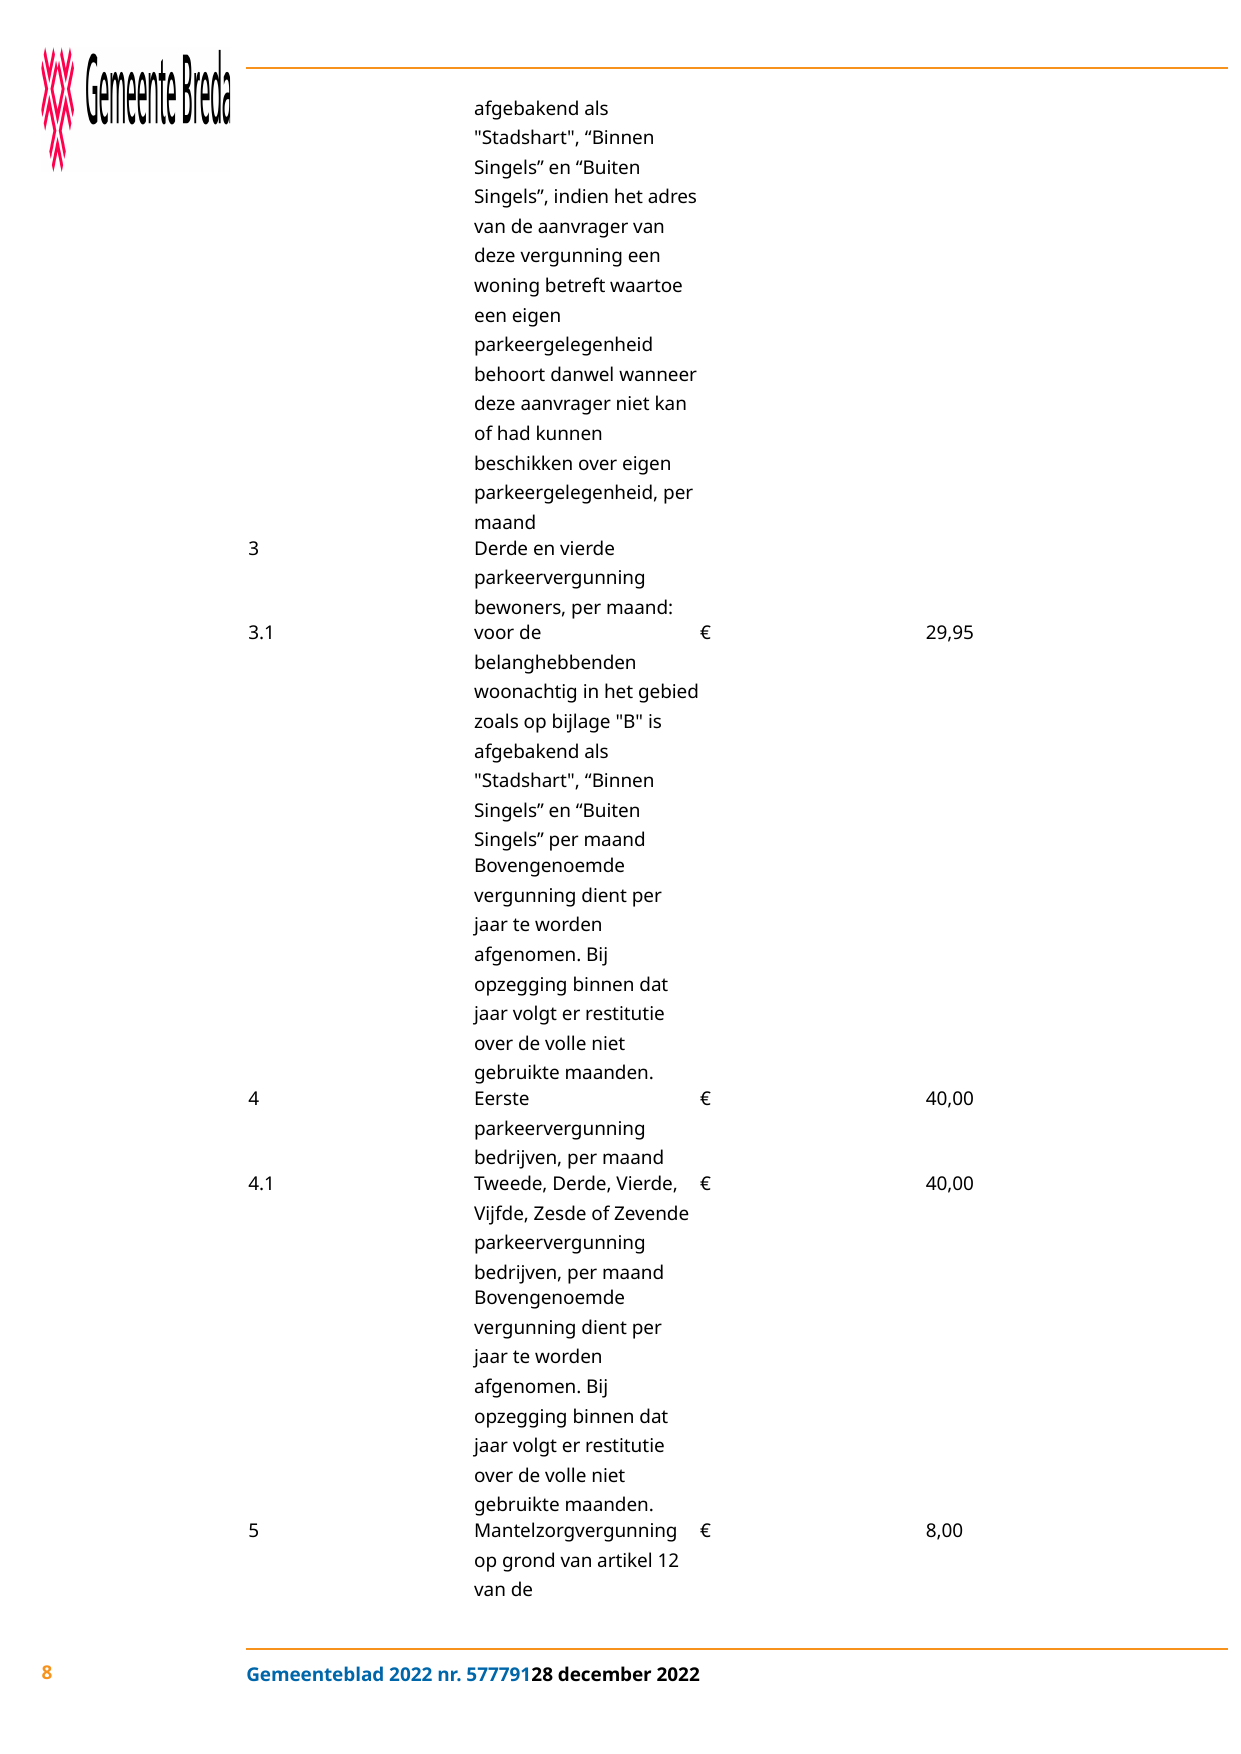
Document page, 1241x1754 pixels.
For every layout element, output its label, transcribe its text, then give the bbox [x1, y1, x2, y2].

table_cell 3.1 [248, 620, 474, 852]
table_cell Bovengenoemde vergunning dient per jaar te worden afgenomen. Bij opzegging binnen dat jaar volgt er restitutie over de volle niet gebruikte maanden. [474, 853, 700, 1085]
table_cell € [700, 1085, 926, 1170]
table_cell Eerste parkeervergunning bedrijven, per maand [474, 1085, 700, 1170]
table_cell [700, 95, 926, 535]
table_cell 4 [248, 1085, 474, 1170]
table_cell [700, 1285, 926, 1517]
table_cell Derde en vierde parkeervergunning bewoners, per maand: [474, 535, 700, 619]
table_cell [926, 95, 1152, 535]
table_cell [248, 853, 474, 1085]
table_cell [248, 1285, 474, 1517]
table_cell [700, 853, 926, 1085]
table_cell 4.1 [248, 1170, 474, 1284]
table_cell [700, 535, 926, 619]
table_cell € [700, 1170, 926, 1284]
table_cell [248, 95, 474, 535]
table_cell 40,00 [926, 1085, 1152, 1170]
table_cell € [700, 620, 926, 852]
table_cell [926, 1285, 1152, 1517]
table_cell € [700, 1518, 926, 1602]
table_cell 8,00 [926, 1518, 1152, 1602]
table_cell Tweede, Derde, Vierde, Vijfde, Zesde of Zevende parkeervergunning bedrijven, per maand [474, 1170, 700, 1284]
table_cell 40,00 [926, 1170, 1152, 1284]
table_cell 5 [248, 1518, 474, 1602]
table_cell 29,95 [926, 620, 1152, 852]
table_cell voor de belanghebbenden woonachtig in het gebied zoals op bijlage "B" is afgebakend als "Stadshart", “Binnen Singels” en “Buiten Singels” per maand [474, 620, 700, 852]
table_cell 3 [248, 535, 474, 619]
table_cell [926, 535, 1152, 619]
table_cell afgebakend als "Stadshart", “Binnen Singels” en “Buiten Singels”, indien het adres van de aanvrager van deze vergunning een woning betreft waartoe een eigen parkeergelegenheid behoort danwel wanneer deze aanvrager niet kan of had kunnen beschikken over eigen parkeergelegenheid, per maand [474, 95, 700, 535]
table_cell Bovengenoemde vergunning dient per jaar te worden afgenomen. Bij opzegging binnen dat jaar volgt er restitutie over de volle niet gebruikte maanden. [474, 1285, 700, 1517]
table_cell Mantelzorgvergunning op grond van artikel 12 van de [474, 1518, 700, 1602]
picture [41, 47, 231, 172]
table_cell [926, 853, 1152, 1085]
